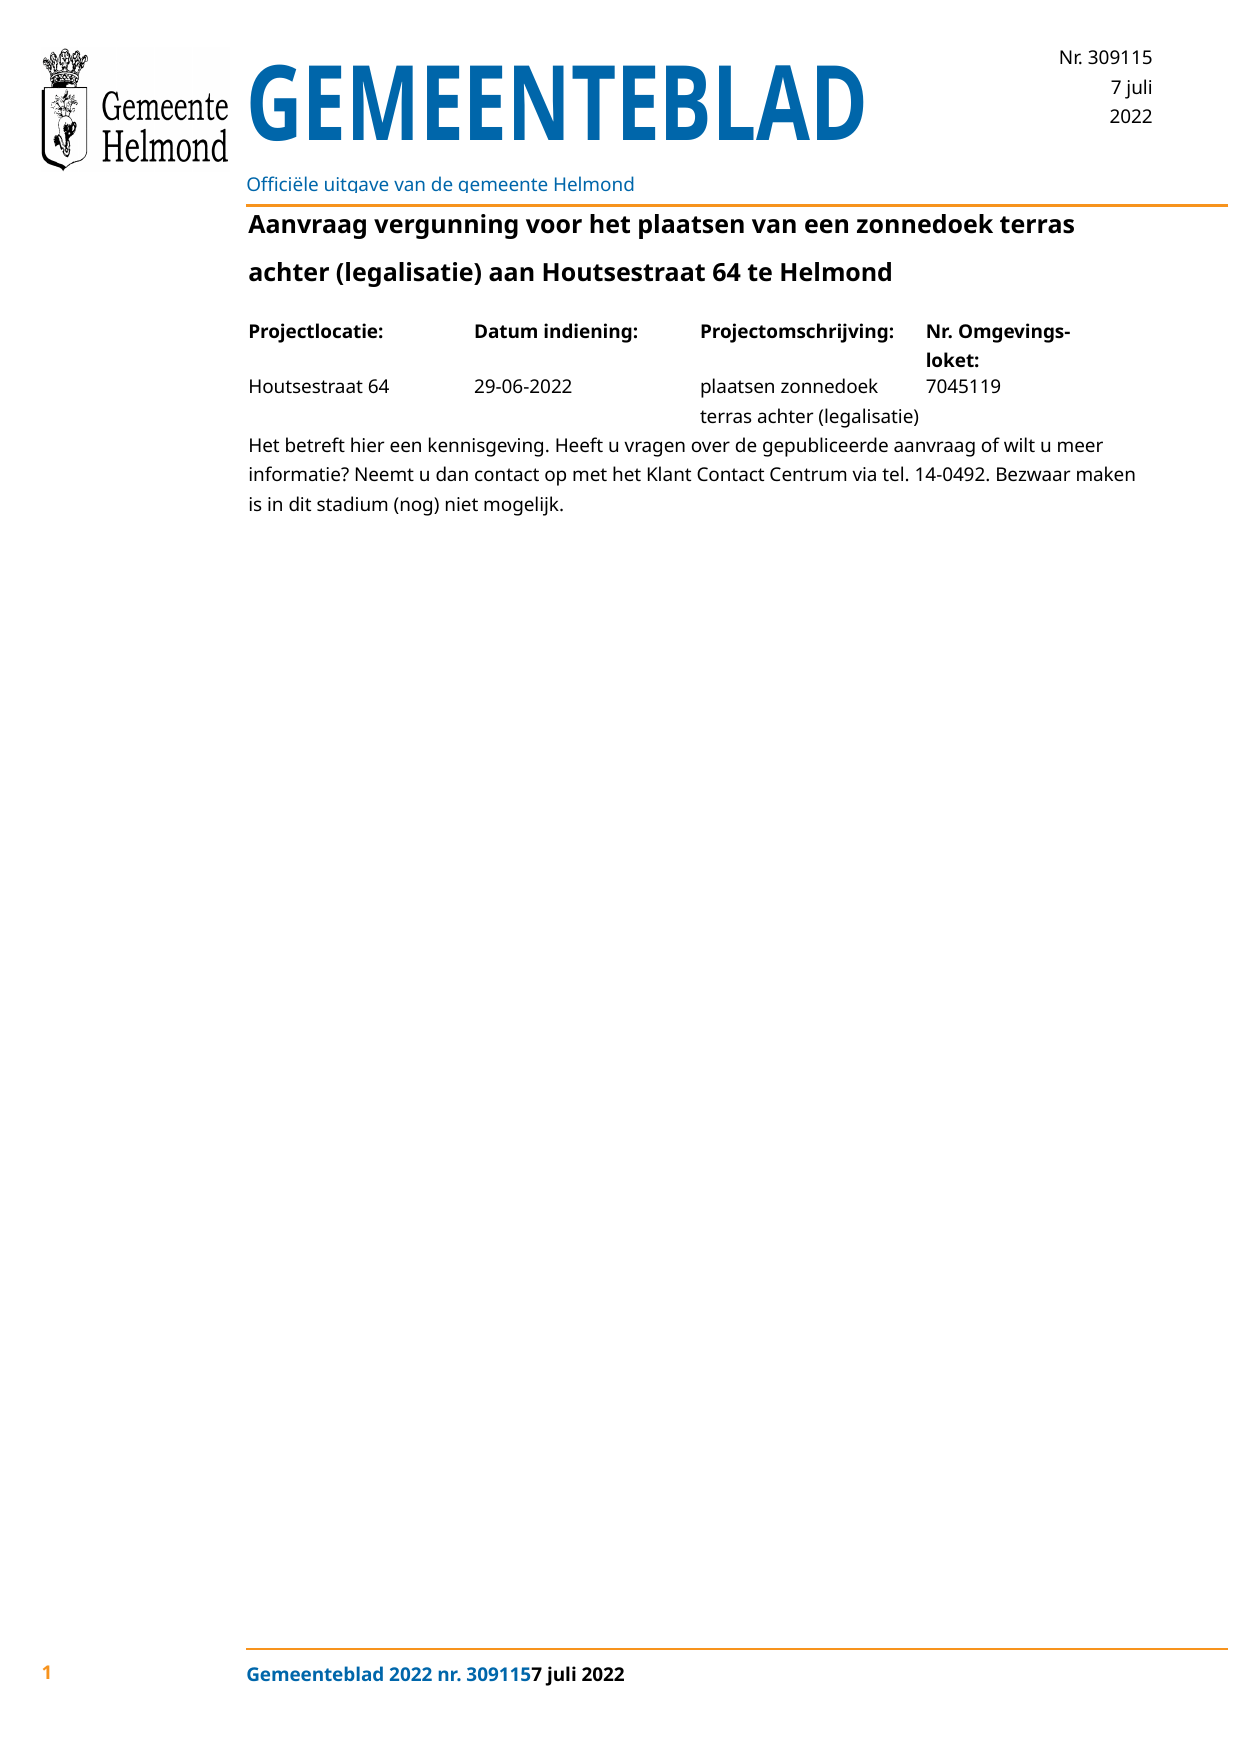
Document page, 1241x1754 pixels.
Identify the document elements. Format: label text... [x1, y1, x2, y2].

table_cell 7045119 [926, 373, 1152, 429]
text Het betreft hier een kennisgeving. Heeft u vragen over de gepubliceerde aanvraag of wilt u meer informatie? Neemt u dan contact op met het Klant Contact Centrum via tel. 14-0492. Bezwaar maken is in dit stadium (nog) niet mogelijk. [248, 432, 1152, 517]
table_header Projectlocatie: [248, 318, 474, 373]
table_header Datum indiening: [474, 318, 700, 373]
table_cell Houtsestraat 64 [248, 373, 474, 429]
table_cell plaatsen zonnedoek terras achter (legalisatie) [700, 373, 926, 429]
table_header Projectomschrijving: [700, 318, 926, 373]
picture [41, 47, 231, 172]
table_header Nr. Omgevings- loket: [926, 318, 1152, 373]
text Aanvraag vergunning voor het plaatsen van een zonnedoek terras achter (legalisatie) aan Houtsestraat 64 te Helmond [248, 207, 1152, 288]
table_cell 29-06-2022 [474, 373, 700, 429]
